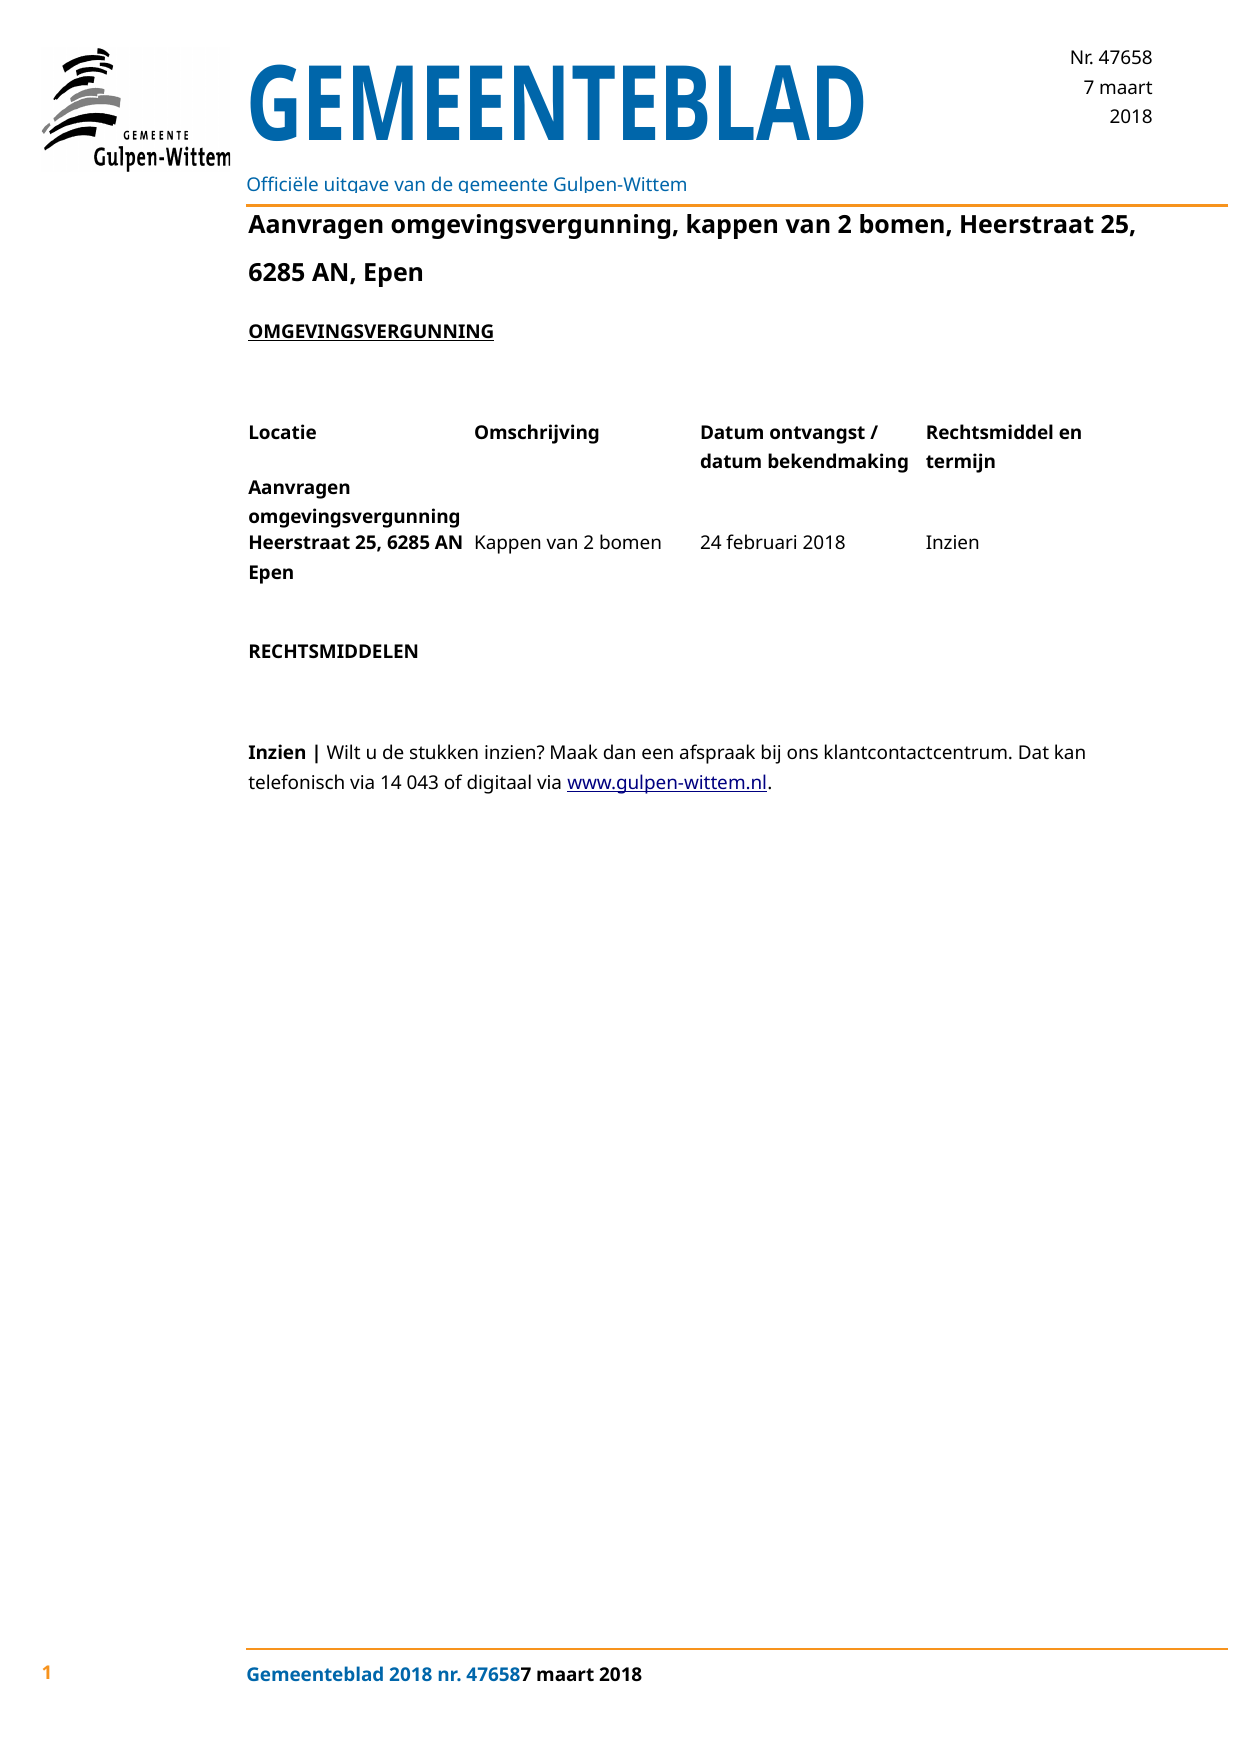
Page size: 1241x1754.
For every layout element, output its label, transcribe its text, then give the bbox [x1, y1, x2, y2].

text RECHTSMIDDELEN [248, 638, 1152, 664]
text Inzien | Wilt u de stukken inzien? Maak dan een afspraak bij ons klantcontactcentrum. Dat kan telefonisch via 14 043 of digitaal via www.gulpen-wittem.nl. [248, 739, 1152, 794]
table_header Datum ontvangst / datum bekendmaking [700, 419, 926, 474]
picture [41, 47, 231, 172]
table_cell 24 februari 2018 [700, 530, 926, 585]
table_header Omschrijving [474, 419, 700, 474]
table_cell Aanvragen omgevingsvergunning [248, 474, 474, 529]
table_cell Kappen van 2 bomen [474, 530, 700, 585]
table_cell [700, 474, 926, 529]
table_cell Heerstraat 25, 6285 AN Epen [248, 530, 474, 585]
text OMGEVINGSVERGUNNING [248, 318, 1152, 344]
table_header Locatie [248, 419, 474, 474]
table_cell [474, 474, 700, 529]
text Aanvragen omgevingsvergunning, kappen van 2 bomen, Heerstraat 25, 6285 AN, Epen [248, 207, 1152, 288]
table_cell [926, 474, 1152, 529]
table_header Rechtsmiddel en termijn [926, 419, 1152, 474]
table_cell Inzien [926, 530, 1152, 585]
